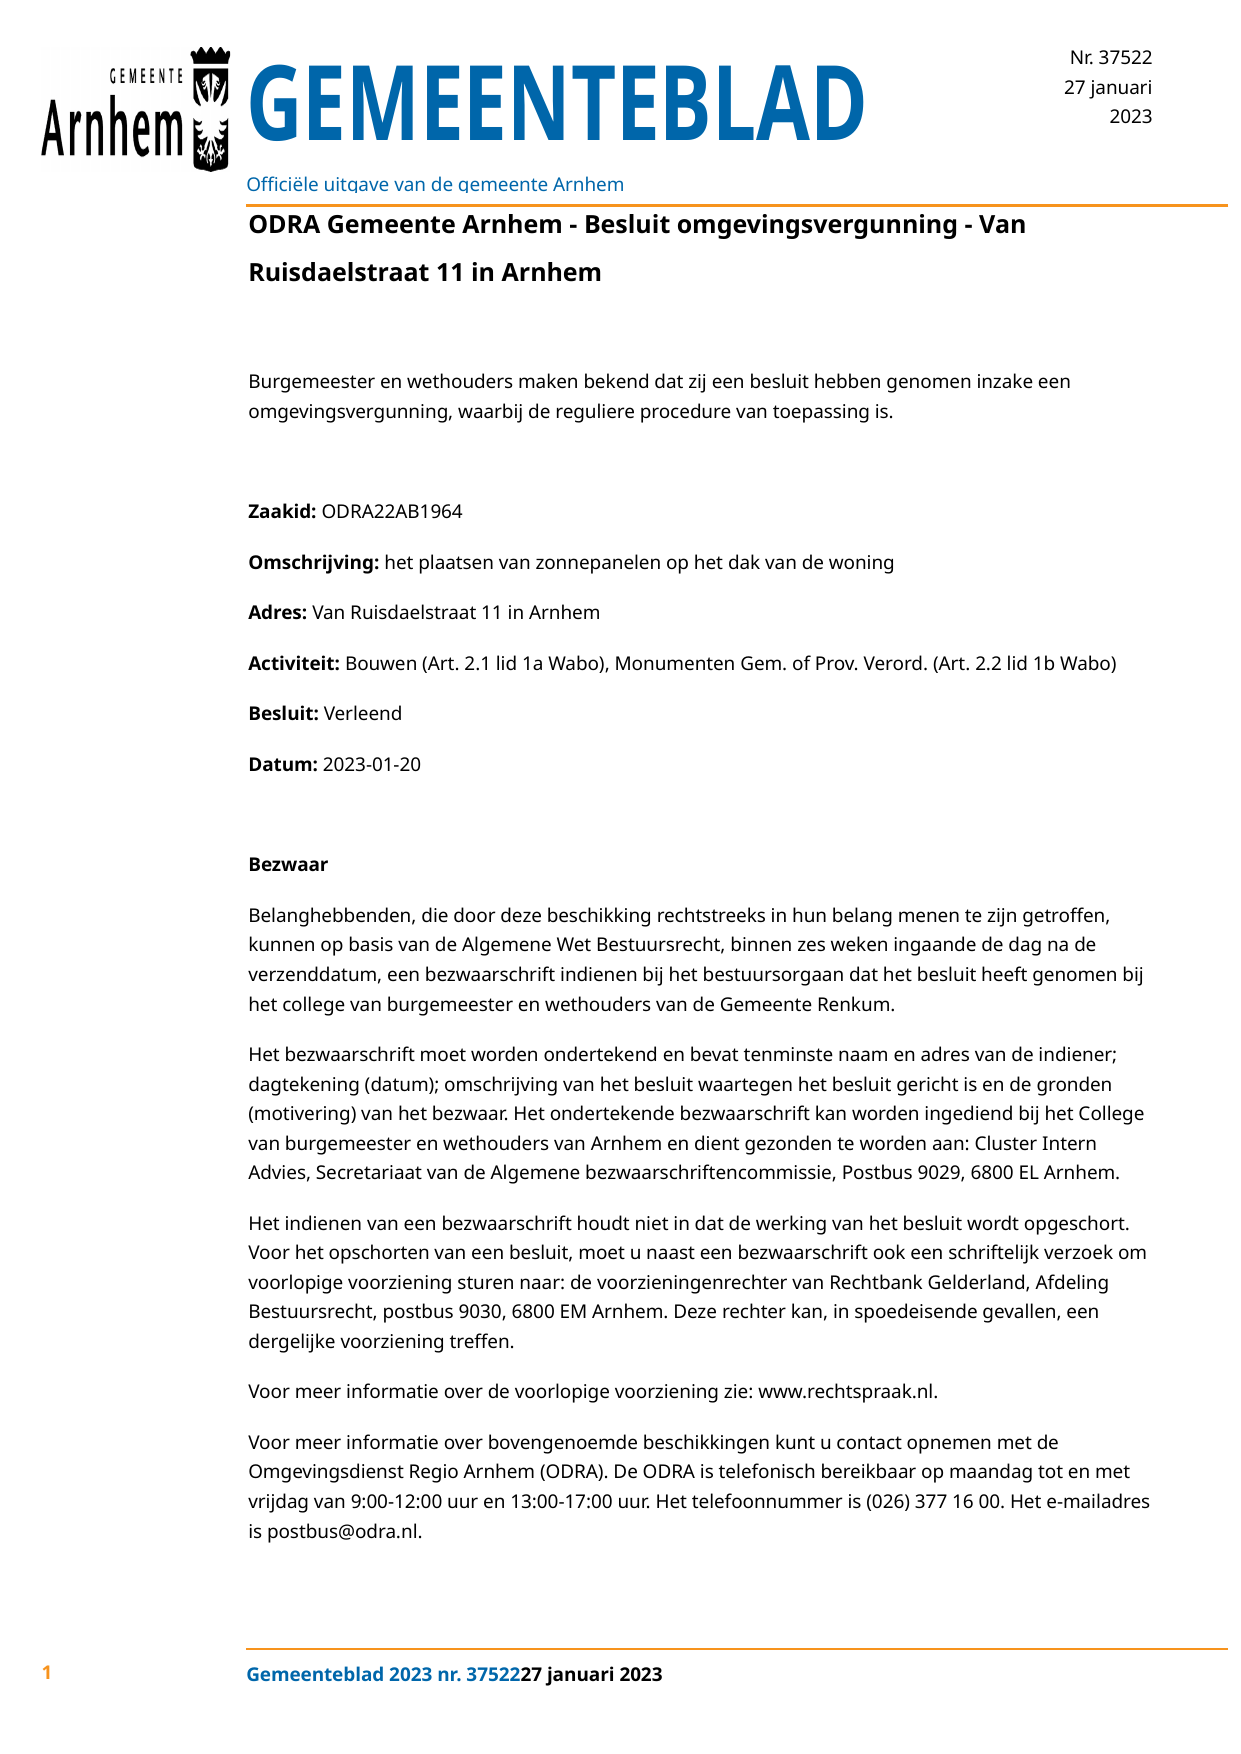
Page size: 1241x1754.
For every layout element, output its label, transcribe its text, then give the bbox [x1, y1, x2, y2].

text Voor meer informatie over bovengenoemde beschikkingen kunt u contact opnemen met de Omgevingsdienst Regio Arnhem (ODRA). De ODRA is telefonisch bereikbaar op maandag tot en met vrijdag van 9:00-12:00 uur en 13:00-17:00 uur. Het telefoonnummer is (026) 377 16 00. Het e-mailadres is postbus@odra.nl. [248, 1429, 1152, 1544]
text Het bezwaarschrift moet worden ondertekend en bevat tenminste naam en adres van de indiener; dagtekening (datum); omschrijving van het besluit waartegen het besluit gericht is en de gronden (motivering) van het bezwaar. Het ondertekende bezwaarschrift kan worden ingediend bij het College van burgemeester en wethouders van Arnhem en dient gezonden te worden aan: Cluster Intern Advies, Secretariaat van de Algemene bezwaarschriftencommissie, Postbus 9029, 6800 EL Arnhem. [248, 1041, 1152, 1185]
text Belanghebbenden, die door deze beschikking rechtstreeks in hun belang menen te zijn getroffen, kunnen op basis van de Algemene Wet Bestuursrecht, binnen zes weken ingaande de dag na de verzenddatum, een bezwaarschrift indienen bij het bestuursorgaan dat het besluit heeft genomen bij het college van burgemeester en wethouders van de Gemeente Renkum. [248, 902, 1152, 1017]
text Activiteit: Bouwen (Art. 2.1 lid 1a Wabo), Monumenten Gem. of Prov. Verord. (Art. 2.2 lid 1b Wabo) [248, 650, 1152, 676]
text Burgemeester en wethouders maken bekend dat zij een besluit hebben genomen inzake een omgevingsvergunning, waarbij de reguliere procedure van toepassing is. [248, 368, 1152, 424]
text Adres: Van Ruisdaelstraat 11 in Arnhem [248, 599, 1152, 625]
text ODRA Gemeente Arnhem - Besluit omgevingsvergunning - Van Ruisdaelstraat 11 in Arnhem [248, 207, 1152, 288]
text Besluit: Verleend [248, 700, 1152, 726]
picture [41, 47, 231, 172]
text Datum: 2023-01-20 [248, 751, 1152, 777]
text Omschrijving: het plaatsen van zonnepanelen op het dak van de woning [248, 549, 1152, 575]
text Voor meer informatie over de voorlopige voorziening zie: www.rechtspraak.nl. [248, 1379, 1152, 1404]
text Zaakid: ODRA22AB1964 [248, 499, 1152, 524]
text Het indienen van een bezwaarschrift houdt niet in dat de werking van het besluit wordt opgeschort. Voor het opschorten van een besluit, moet u naast een bezwaarschrift ook een schriftelijk verzoek om voorlopige voorziening sturen naar: de voorzieningenrechter van Rechtbank Gelderland, Afdeling Bestuursrecht, postbus 9030, 6800 EM Arnhem. Deze rechter kan, in spoedeisende gevallen, een dergelijke voorziening treffen. [248, 1210, 1152, 1354]
text Bezwaar [248, 852, 1152, 877]
